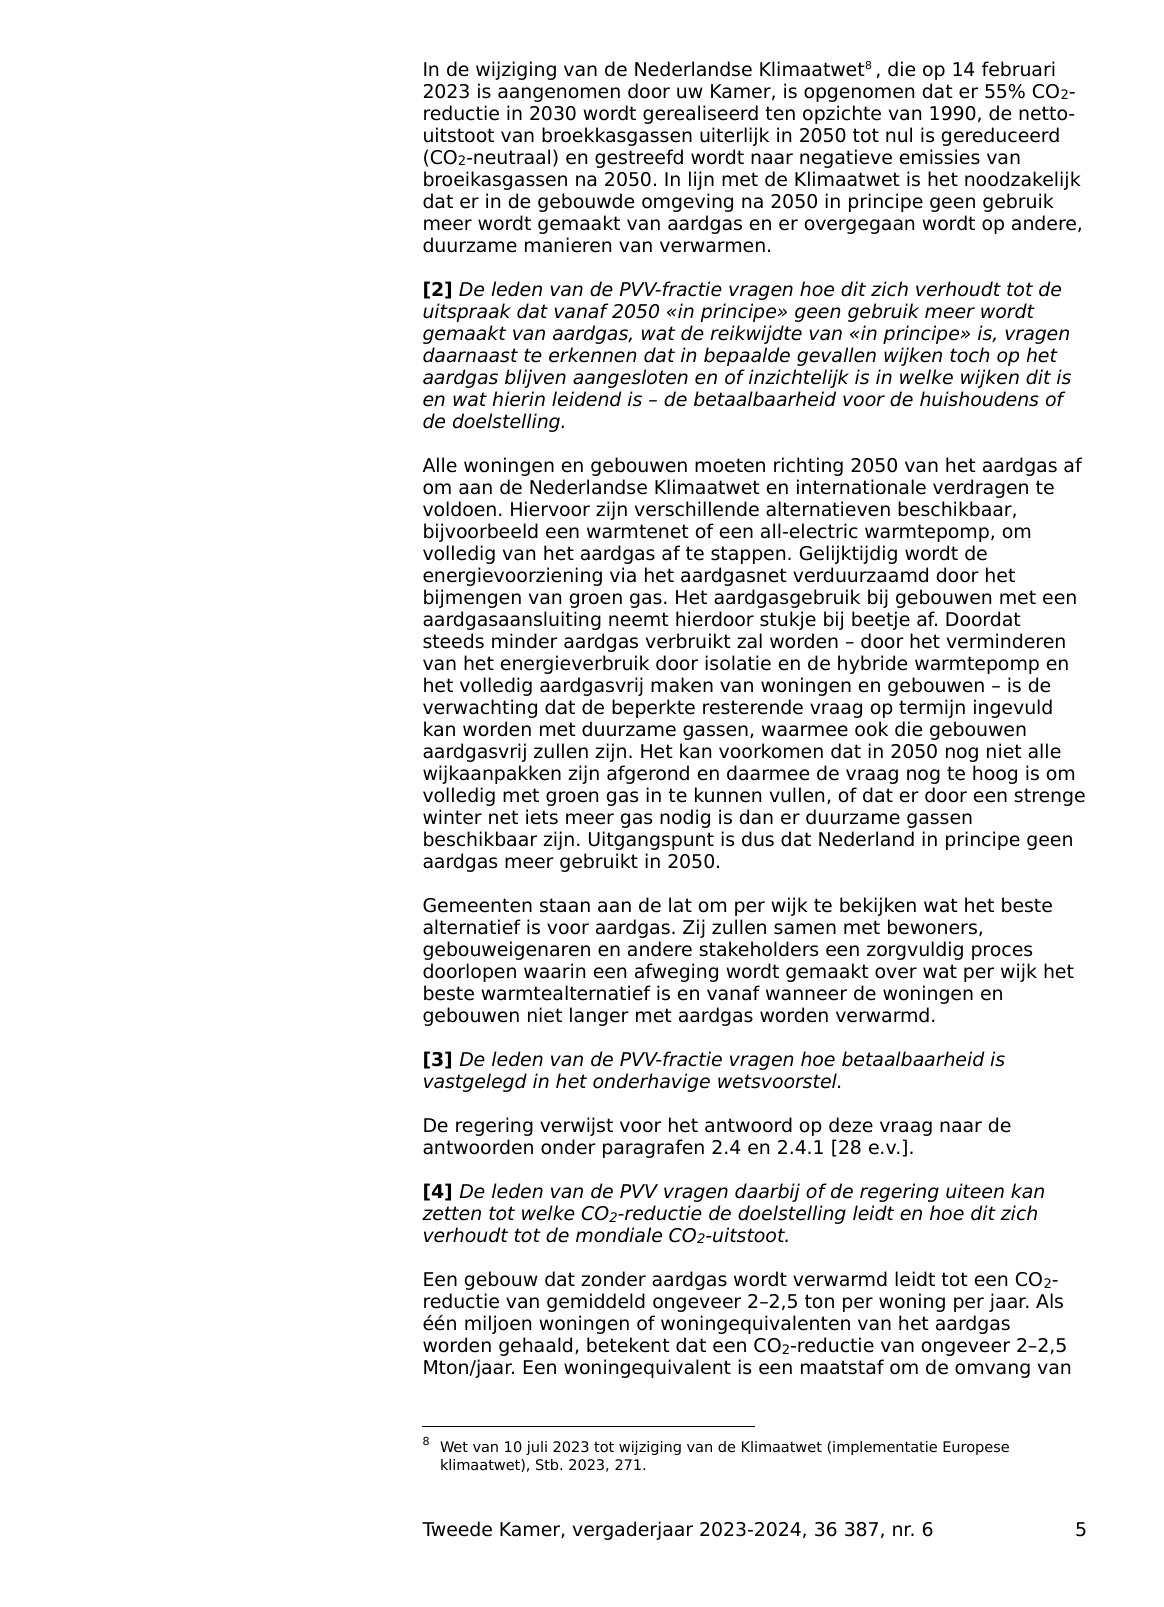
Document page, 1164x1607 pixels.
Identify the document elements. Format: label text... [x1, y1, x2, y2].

text Wet van 10 juli 2023 tot wijziging van de Klimaatwet (implementatie Europese klimaatwet), Stb. 2023, 271. [422, 1435, 1087, 1474]
text In de wijziging van de Nederlandse Klimaatwet, die op 14 februari 2023 is aangenomen door uw Kamer, is opgenomen dat er 55% CO2-reductie in 2030 wordt gerealiseerd ten opzichte van 1990, de netto-uitstoot van broekkasgassen uiterlijk in 2050 tot nul is gereduceerd (CO2-neutraal) en gestreefd wordt naar negatieve emissies van broeikasgassen na 2050. In lijn met de Klimaatwet is het noodzakelijk dat er in de gebouwde omgeving na 2050 in principe geen gebruik meer wordt gemaakt van aardgas en er overgegaan wordt op andere, duurzame manieren van verwarmen. [422, 59, 1087, 257]
text [3] De leden van de PVV-fractie vragen hoe betaalbaarheid is vastgelegd in het onderhavige wetsvoorstel. [422, 1049, 1087, 1093]
text Een gebouw dat zonder aardgas wordt verwarmd leidt tot een CO2-reductie van gemiddeld ongeveer 2–2,5 ton per woning per jaar. Als één miljoen woningen of woningequivalenten van het aardgas worden gehaald, betekent dat een CO2-reductie van ongeveer 2–2,5 Mton/jaar. Een woningequivalent is een maatstaf om de omvang van [422, 1269, 1087, 1379]
text De regering verwijst voor het antwoord op deze vraag naar de antwoorden onder paragrafen 2.4 en 2.4.1 [28 e.v.]. [422, 1115, 1087, 1159]
text Gemeenten staan aan de lat om per wijk te bekijken wat het beste alternatief is voor aardgas. Zij zullen samen met bewoners, gebouweigenaren en andere stakeholders een zorgvuldig proces doorlopen waarin een afweging wordt gemaakt over wat per wijk het beste warmtealternatief is en vanaf wanneer de woningen en gebouwen niet langer met aardgas worden verwarmd. [422, 895, 1087, 1027]
text Alle woningen en gebouwen moeten richting 2050 van het aardgas af om aan de Nederlandse Klimaatwet en internationale verdragen te voldoen. Hiervoor zijn verschillende alternatieven beschikbaar, bijvoorbeeld een warmtenet of een all-electric warmtepomp, om volledig van het aardgas af te stappen. Gelijktijdig wordt de energievoorziening via het aardgasnet verduurzaamd door het bijmengen van groen gas. Het aardgasgebruik bij gebouwen met een aardgasaansluiting neemt hierdoor stukje bij beetje af. Doordat steeds minder aardgas verbruikt zal worden – door het verminderen van het energieverbruik door isolatie en de hybride warmtepomp en het volledig aardgasvrij maken van woningen en gebouwen – is de verwachting dat de beperkte resterende vraag op termijn ingevuld kan worden met duurzame gassen, waarmee ook die gebouwen aardgasvrij zullen zijn. Het kan voorkomen dat in 2050 nog niet alle wijkaanpakken zijn afgerond en daarmee de vraag nog te hoog is om volledig met groen gas in te kunnen vullen, of dat er door een strenge winter net iets meer gas nodig is dan er duurzame gassen beschikbaar zijn. Uitgangspunt is dus dat Nederland in principe geen aardgas meer gebruikt in 2050. [422, 455, 1087, 873]
text [4] De leden van de PVV vragen daarbij of de regering uiteen kan zetten tot welke CO2-reductie de doelstelling leidt en hoe dit zich verhoudt tot de mondiale CO2-uitstoot. [422, 1181, 1087, 1247]
text [2] De leden van de PVV-fractie vragen hoe dit zich verhoudt tot de uitspraak dat vanaf 2050 «in principe» geen gebruik meer wordt gemaakt van aardgas, wat de reikwijdte van «in principe» is, vragen daarnaast te erkennen dat in bepaalde gevallen wijken toch op het aardgas blijven aangesloten en of inzichtelijk is in welke wijken dit is en wat hierin leidend is – de betaalbaarheid voor de huishoudens of de doelstelling. [422, 279, 1087, 433]
